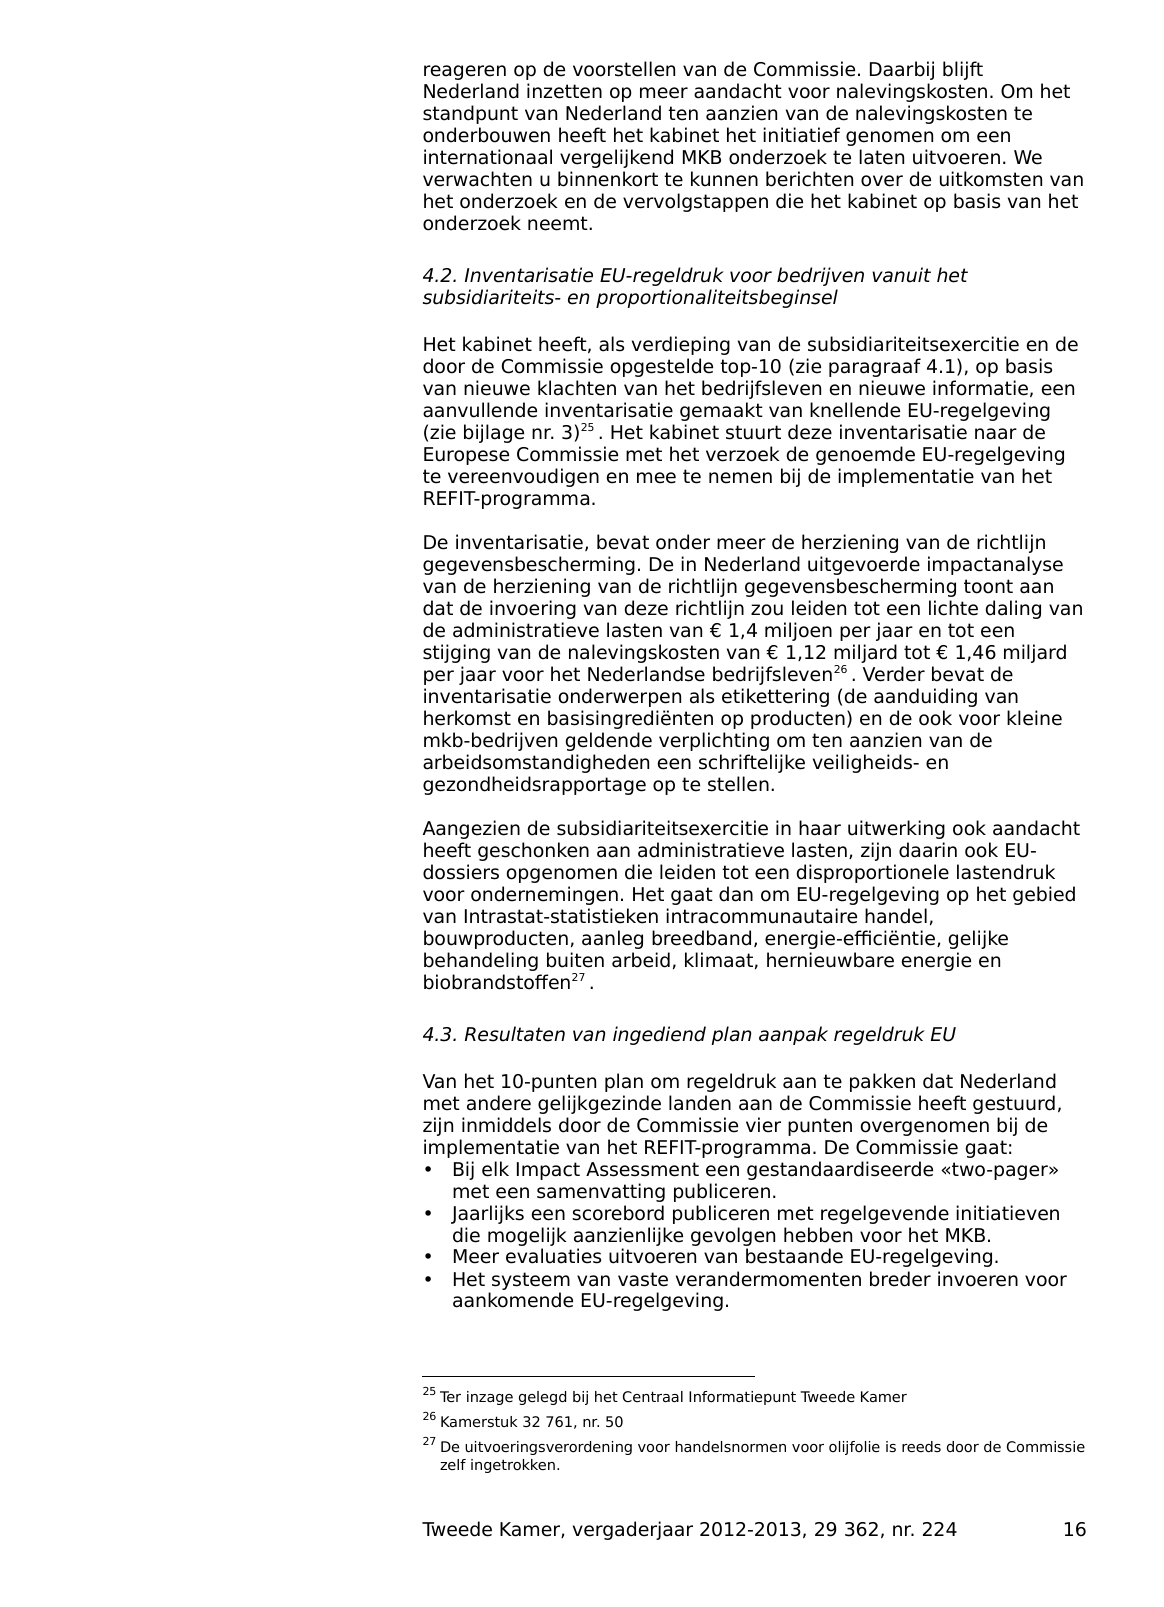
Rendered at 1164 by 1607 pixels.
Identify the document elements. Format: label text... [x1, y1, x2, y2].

text reageren op de voorstellen van de Commissie. Daarbij blijft Nederland inzetten op meer aandacht voor nalevingskosten. Om het standpunt van Nederland ten aanzien van de nalevingskosten te onderbouwen heeft het kabinet het initiatief genomen om een internationaal vergelijkend MKB onderzoek te laten uitvoeren. We verwachten u binnenkort te kunnen berichten over de uitkomsten van het onderzoek en de vervolgstappen die het kabinet op basis van het onderzoek neemt. [422, 59, 1087, 235]
subtitle 4.2. Inventarisatie EU-regeldruk voor bedrijven vanuit het subsidiariteits- en proportionaliteitsbeginsel [422, 265, 1087, 309]
subtitle 4.3. Resultaten van ingediend plan aanpak regeldruk EU [422, 1024, 1087, 1046]
text Het kabinet heeft, als verdieping van de subsidiariteitsexercitie en de door de Commissie opgestelde top-10 (zie paragraaf 4.1), op basis van nieuwe klachten van het bedrijfsleven en nieuwe informatie, een aanvullende inventarisatie gemaakt van knellende EU-regelgeving (zie bijlage nr. 3). Het kabinet stuurt deze inventarisatie naar de Europese Commissie met het verzoek de genoemde EU-regelgeving te vereenvoudigen en mee te nemen bij de implementatie van het REFIT-programma. [422, 334, 1087, 510]
text • Bij elk Impact Assessment een gestandaardiseerde «two-pager» met een samenvatting publiceren. [422, 1158, 1087, 1202]
text Van het 10-punten plan om regeldruk aan te pakken dat Nederland met andere gelijkgezinde landen aan de Commissie heeft gestuurd, zijn inmiddels door de Commissie vier punten overgenomen bij de implementatie van het REFIT-programma. De Commissie gaat: [422, 1071, 1087, 1158]
text • Het systeem van vaste verandermomenten breder invoeren voor aankomende EU-regelgeving. [422, 1268, 1087, 1312]
text De uitvoeringsverordening voor handelsnormen voor olijfolie is reeds door de Commissie zelf ingetrokken. [422, 1435, 1087, 1474]
text Aangezien de subsidiariteitsexercitie in haar uitwerking ook aandacht heeft geschonken aan administratieve lasten, zijn daarin ook EU-dossiers opgenomen die leiden tot een disproportionele lastendruk voor ondernemingen. Het gaat dan om EU-regelgeving op het gebied van Intrastat-statistieken intracommunautaire handel, bouwproducten, aanleg breedband, energie-efficiëntie, gelijke behandeling buiten arbeid, klimaat, hernieuwbare energie en biobrandstoffen. [422, 818, 1087, 994]
text • Meer evaluaties uitvoeren van bestaande EU-regelgeving. [422, 1246, 1087, 1268]
text Kamerstuk 32 761, nr. 50 [422, 1410, 1087, 1432]
text Ter inzage gelegd bij het Centraal Informatiepunt Tweede Kamer [422, 1385, 1087, 1407]
text De inventarisatie, bevat onder meer de herziening van de richtlijn gegevensbescherming. De in Nederland uitgevoerde impactanalyse van de herziening van de richtlijn gegevensbescherming toont aan dat de invoering van deze richtlijn zou leiden tot een lichte daling van de administratieve lasten van € 1,4 miljoen per jaar en tot een stijging van de nalevingskosten van € 1,12 miljard tot € 1,46 miljard per jaar voor het Nederlandse bedrijfsleven. Verder bevat de inventarisatie onderwerpen als etikettering (de aanduiding van herkomst en basisingrediënten op producten) en de ook voor kleine mkb-bedrijven geldende verplichting om ten aanzien van de arbeidsomstandigheden een schriftelijke veiligheids- en gezondheidsrapportage op te stellen. [422, 532, 1087, 796]
text • Jaarlijks een scorebord publiceren met regelgevende initiatieven die mogelijk aanzienlijke gevolgen hebben voor het MKB. [422, 1202, 1087, 1246]
